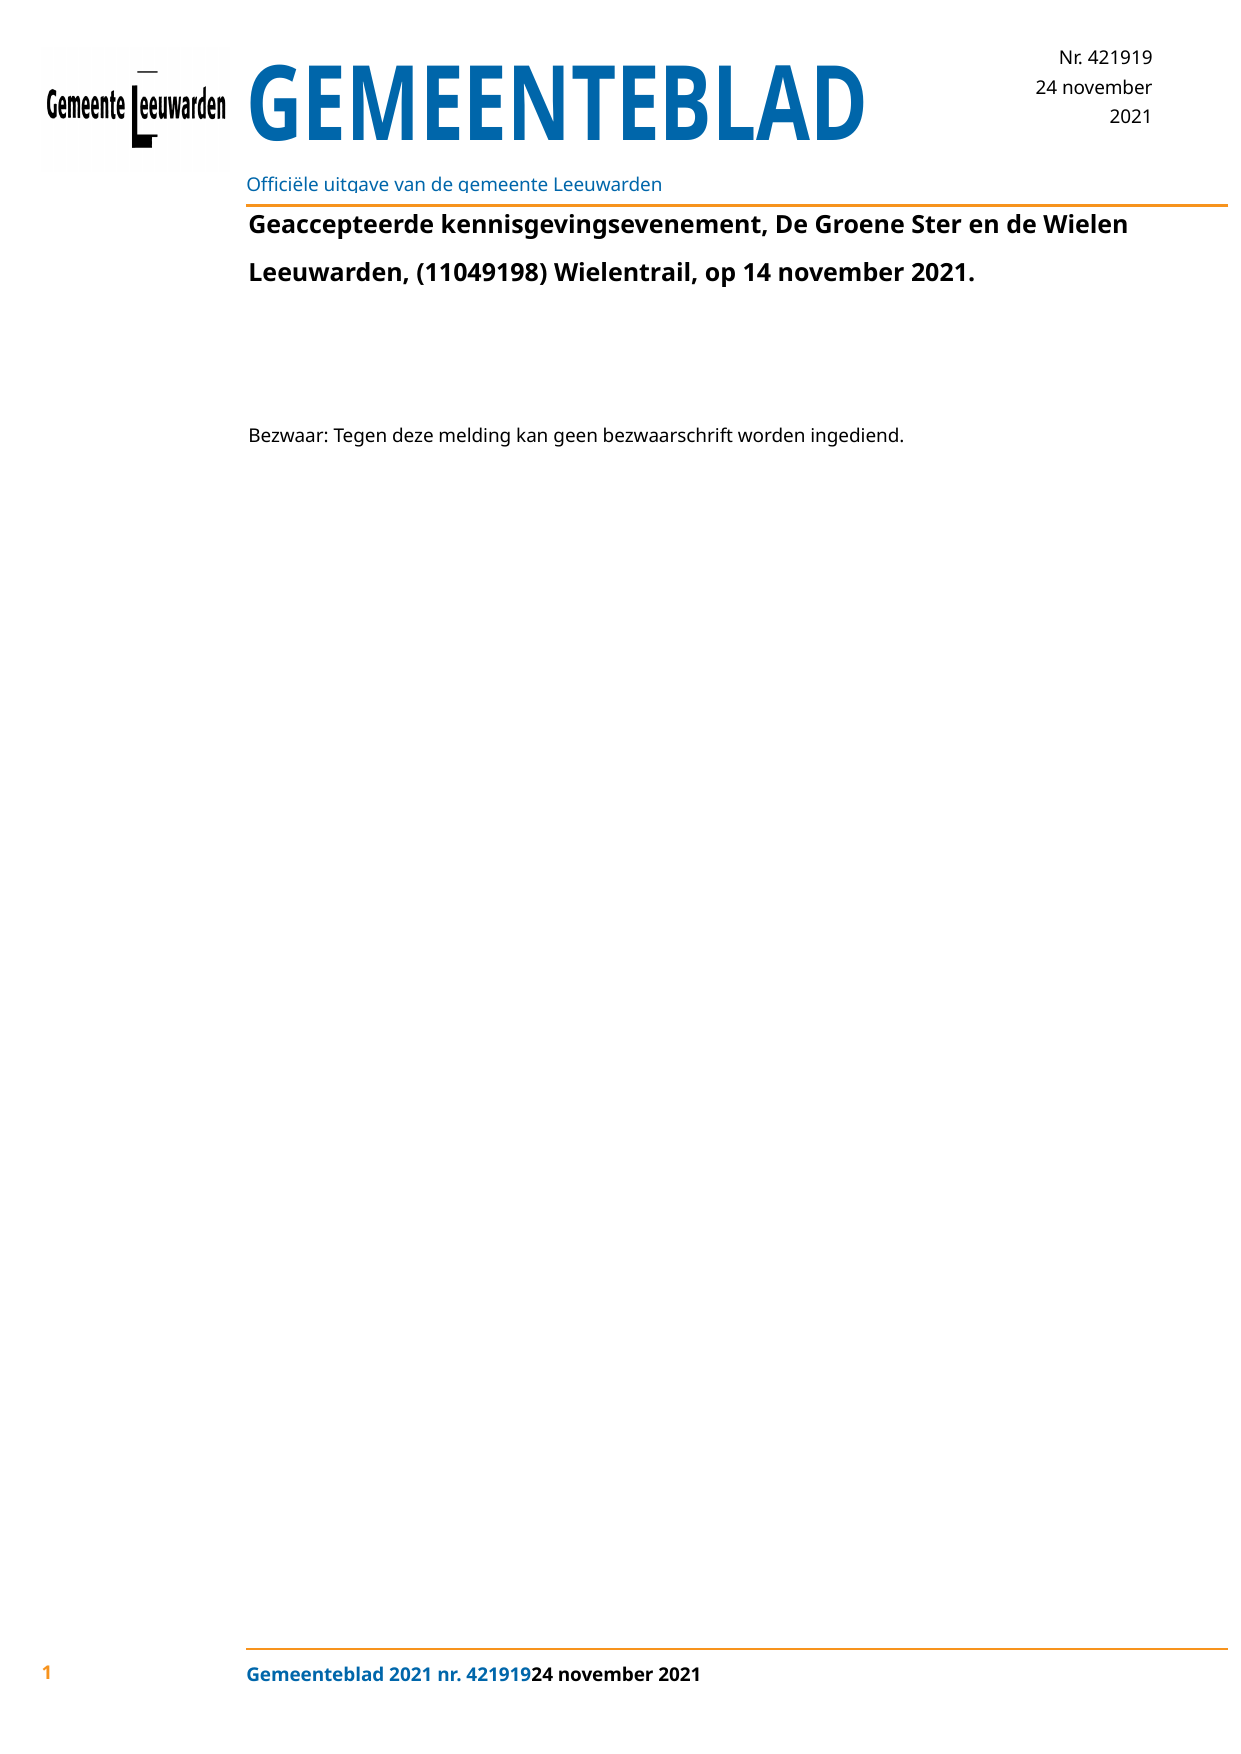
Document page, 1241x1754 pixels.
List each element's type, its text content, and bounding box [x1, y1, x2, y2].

text Bezwaar: Tegen deze melding kan geen bezwaarschrift worden ingediend. [248, 422, 1152, 448]
picture [41, 47, 231, 172]
text Geaccepteerde kennisgevingsevenement, De Groene Ster en de Wielen Leeuwarden, (11049198) Wielentrail, op 14 november 2021. [248, 207, 1152, 288]
